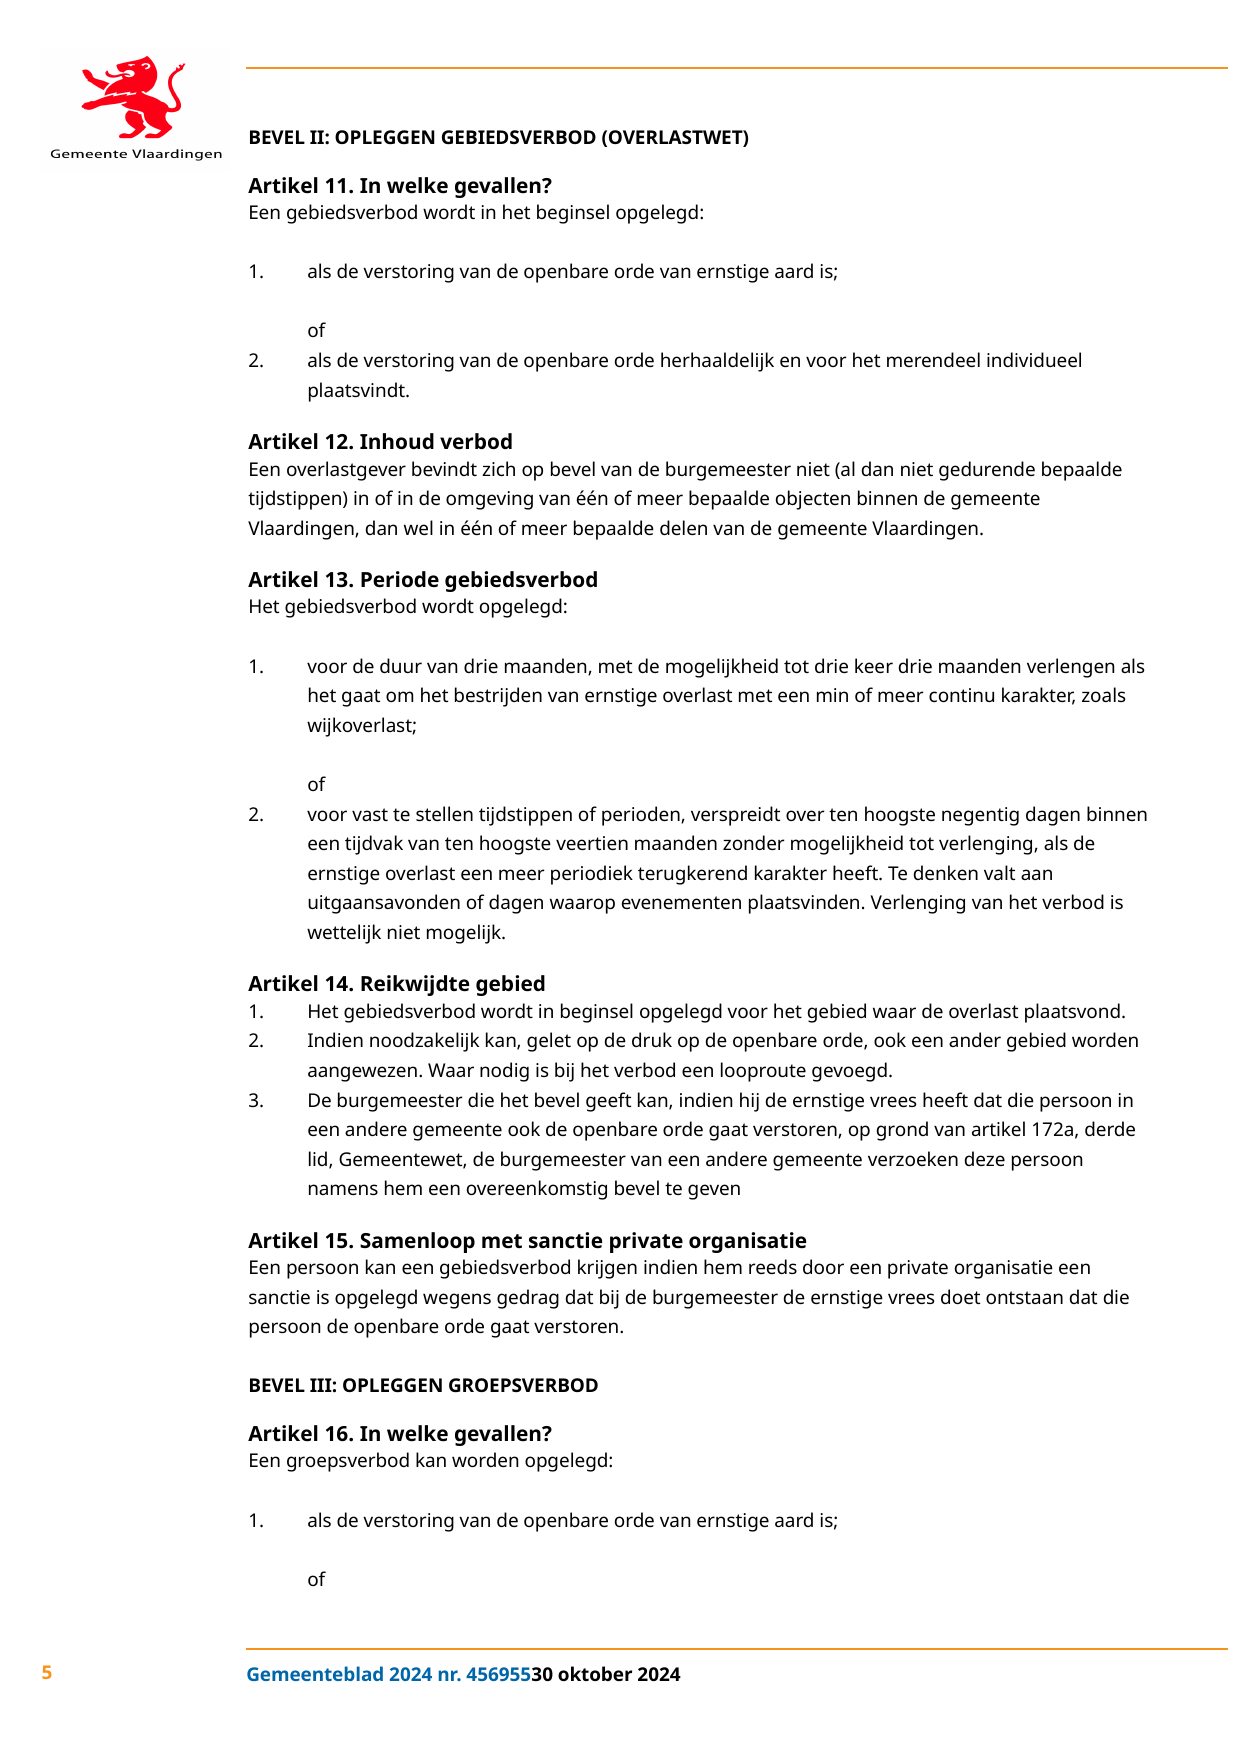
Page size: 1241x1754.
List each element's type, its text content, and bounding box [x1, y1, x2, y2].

text BEVEL III: OPLEGGEN GROEPSVERBOD [248, 1373, 1152, 1398]
list voor vast te stellen tijdstippen of perioden, verspreidt over ten hoogste negentig dagen binnen een tijdvak van ten hoogste veertien maanden zonder mogelijkheid tot verlenging, als de ernstige overlast een meer periodiek terugkerend karakter heeft. Te denken valt aan uitgaansavonden of dagen waarop evenementen plaatsvinden. Verlenging van het verbod is wettelijk niet mogelijk. [248, 801, 1152, 945]
text Artikel 15. Samenloop met sanctie private organisatie [248, 1226, 1152, 1254]
text Artikel 11. In welke gevallen? [248, 171, 1152, 199]
picture [41, 47, 231, 172]
list als de verstoring van de openbare orde van ernstige aard is; [248, 258, 1152, 284]
list of [248, 1566, 1152, 1592]
list als de verstoring van de openbare orde herhaaldelijk en voor het merendeel individueel plaatsvindt. [248, 347, 1152, 403]
text BEVEL II: OPLEGGEN GEBIEDSVERBOD (OVERLASTWET) [248, 124, 1152, 150]
list als de verstoring van de openbare orde van ernstige aard is; [248, 1507, 1152, 1533]
text Artikel 13. Periode gebiedsverbod [248, 565, 1152, 594]
text Het gebiedsverbod wordt opgelegd: [248, 594, 1152, 619]
list Het gebiedsverbod wordt in beginsel opgelegd voor het gebied waar de overlast plaatsvond. [248, 998, 1152, 1024]
list De burgemeester die het bevel geeft kan, indien hij de ernstige vrees heeft dat die persoon in een andere gemeente ook de openbare orde gaat verstoren, op grond van artikel 172a, derde lid, Gemeentewet, de burgemeester van een andere gemeente verzoeken deze persoon namens hem een overeenkomstig bevel te geven [248, 1087, 1152, 1201]
text Een gebiedsverbod wordt in het beginsel opgelegd: [248, 199, 1152, 225]
list of [248, 318, 1152, 343]
text Een groepsverbod kan worden opgelegd: [248, 1448, 1152, 1473]
list of [248, 771, 1152, 797]
text Een overlastgever bevindt zich op bevel van de burgemeester niet (al dan niet gedurende bepaalde tijdstippen) in of in de omgeving van één of meer bepaalde objecten binnen de gemeente Vlaardingen, dan wel in één of meer bepaalde delen van de gemeente Vlaardingen. [248, 456, 1152, 541]
text Artikel 16. In welke gevallen? [248, 1419, 1152, 1448]
text Artikel 12. Inhoud verbod [248, 427, 1152, 456]
text Een persoon kan een gebiedsverbod krijgen indien hem reeds door een private organisatie een sanctie is opgelegd wegens gedrag dat bij de burgemeester de ernstige vrees doet ontstaan dat die persoon de openbare orde gaat verstoren. [248, 1254, 1152, 1339]
text Artikel 14. Reikwijdte gebied [248, 969, 1152, 998]
list Indien noodzakelijk kan, gelet op de druk op de openbare orde, ook een ander gebied worden aangewezen. Waar nodig is bij het verbod een looproute gevoegd. [248, 1028, 1152, 1083]
list voor de duur van drie maanden, met de mogelijkheid tot drie keer drie maanden verlengen als het gaat om het bestrijden van ernstige overlast met een min of meer continu karakter, zoals wijkoverlast; [248, 653, 1152, 738]
